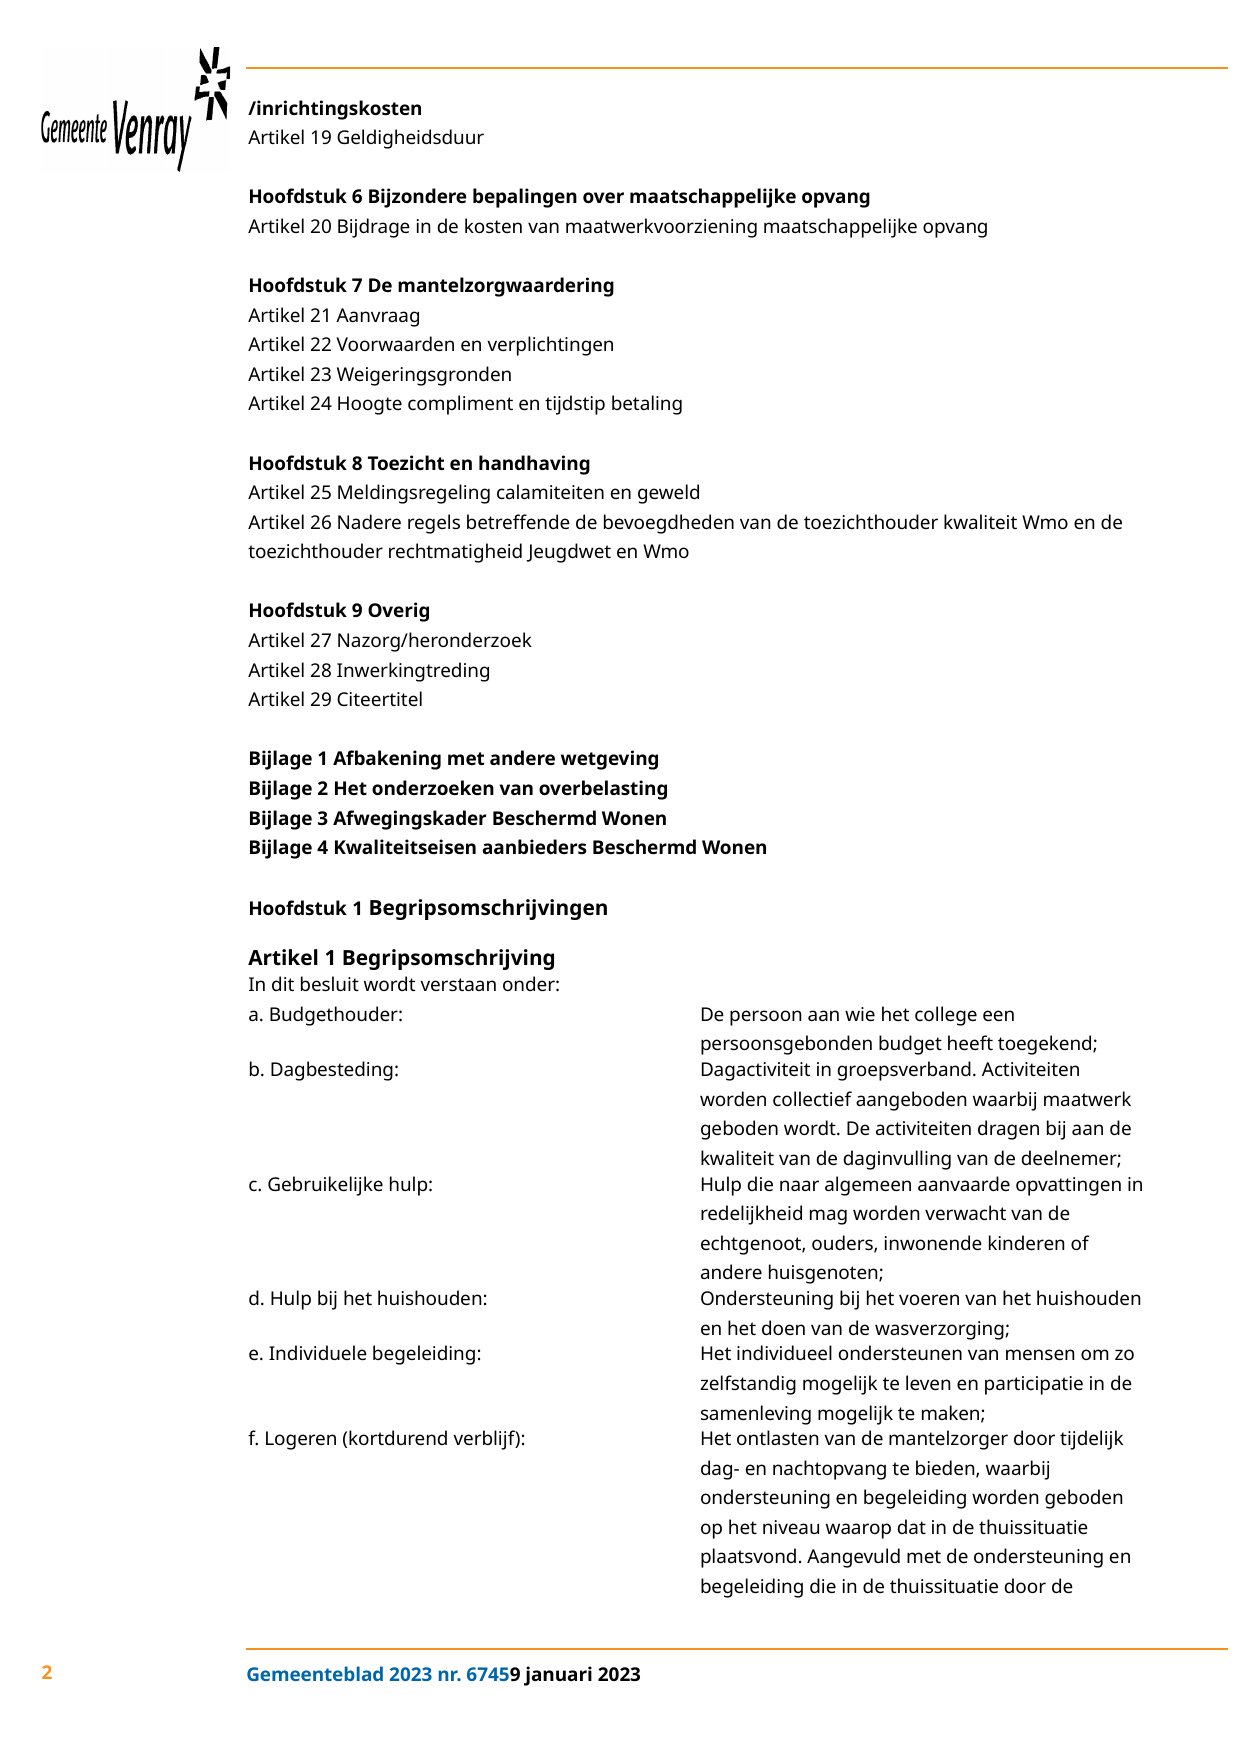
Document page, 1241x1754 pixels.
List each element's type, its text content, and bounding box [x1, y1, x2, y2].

table_header a. Budgethouder: [248, 1001, 700, 1056]
text Bijlage 1 Afbakening met andere wetgeving [248, 746, 1152, 771]
table_cell Het ontlasten van de mantelzorger door tijdelijk dag- en nachtopvang te bieden, waarbij ondersteuning en begeleiding worden geboden op het niveau waarop dat in de thuissituatie plaatsvond. Aangevuld met de ondersteuning en begeleiding die in de thuissituatie door de [700, 1425, 1152, 1599]
text Artikel 19 Geldigheidsduur [248, 124, 1152, 150]
text Artikel 21 Aanvraag [248, 302, 1152, 328]
text Hoofdstuk 6 Bijzondere bepalingen over maatschappelijke opvang [248, 183, 1152, 209]
table_cell d. Hulp bij het huishouden: [248, 1285, 700, 1341]
table_cell c. Gebruikelijke hulp: [248, 1171, 700, 1285]
text Artikel 22 Voorwaarden en verplichtingen [248, 331, 1152, 357]
text Artikel 24 Hoogte compliment en tijdstip betaling [248, 391, 1152, 416]
text /inrichtingskosten [248, 95, 1152, 121]
text Artikel 26 Nadere regels betreffende de bevoegdheden van de toezichthouder kwaliteit Wmo en de toezichthouder rechtmatigheid Jeugdwet en Wmo [248, 509, 1152, 564]
text Artikel 25 Meldingsregeling calamiteiten en geweld [248, 479, 1152, 505]
text Hoofdstuk 8 Toezicht en handhaving [248, 450, 1152, 476]
text Bijlage 3 Afwegingskader Beschermd Wonen [248, 805, 1152, 831]
text Artikel 27 Nazorg/heronderzoek [248, 627, 1152, 653]
text Artikel 20 Bijdrage in de kosten van maatwerkvoorziening maatschappelijke opvang [248, 213, 1152, 239]
text Bijlage 4 Kwaliteitseisen aanbieders Beschermd Wonen [248, 834, 1152, 860]
table_header De persoon aan wie het college een persoonsgebonden budget heeft toegekend; [700, 1001, 1152, 1056]
table_cell b. Dagbesteding: [248, 1056, 700, 1171]
text Hoofdstuk 7 De mantelzorgwaardering [248, 272, 1152, 298]
text Artikel 29 Citeertitel [248, 686, 1152, 712]
text Artikel 28 Inwerkingtreding [248, 657, 1152, 683]
text Artikel 23 Weigeringsgronden [248, 361, 1152, 387]
text In dit besluit wordt verstaan onder: [248, 971, 1152, 997]
picture [41, 47, 231, 172]
text Artikel 1 Begripsomschrijving [248, 943, 1152, 971]
table_cell Hulp die naar algemeen aanvaarde opvattingen in redelijkheid mag worden verwacht van de echtgenoot, ouders, inwonende kinderen of andere huisgenoten; [700, 1171, 1152, 1285]
table_cell Ondersteuning bij het voeren van het huishouden en het doen van de wasverzorging; [700, 1285, 1152, 1341]
text Hoofdstuk 9 Overig [248, 598, 1152, 623]
table_cell e. Individuele begeleiding: [248, 1341, 700, 1425]
text Hoofdstuk 1 Begripsomschrijvingen [248, 893, 1152, 922]
text Bijlage 2 Het onderzoeken van overbelasting [248, 775, 1152, 801]
table_cell f. Logeren (kortdurend verblijf): [248, 1425, 700, 1599]
table_cell Het individueel ondersteunen van mensen om zo zelfstandig mogelijk te leven en participatie in de samenleving mogelijk te maken; [700, 1341, 1152, 1425]
table_cell Dagactiviteit in groepsverband. Activiteiten worden collectief aangeboden waarbij maatwerk geboden wordt. De activiteiten dragen bij aan de kwaliteit van de daginvulling van de deelnemer; [700, 1056, 1152, 1171]
